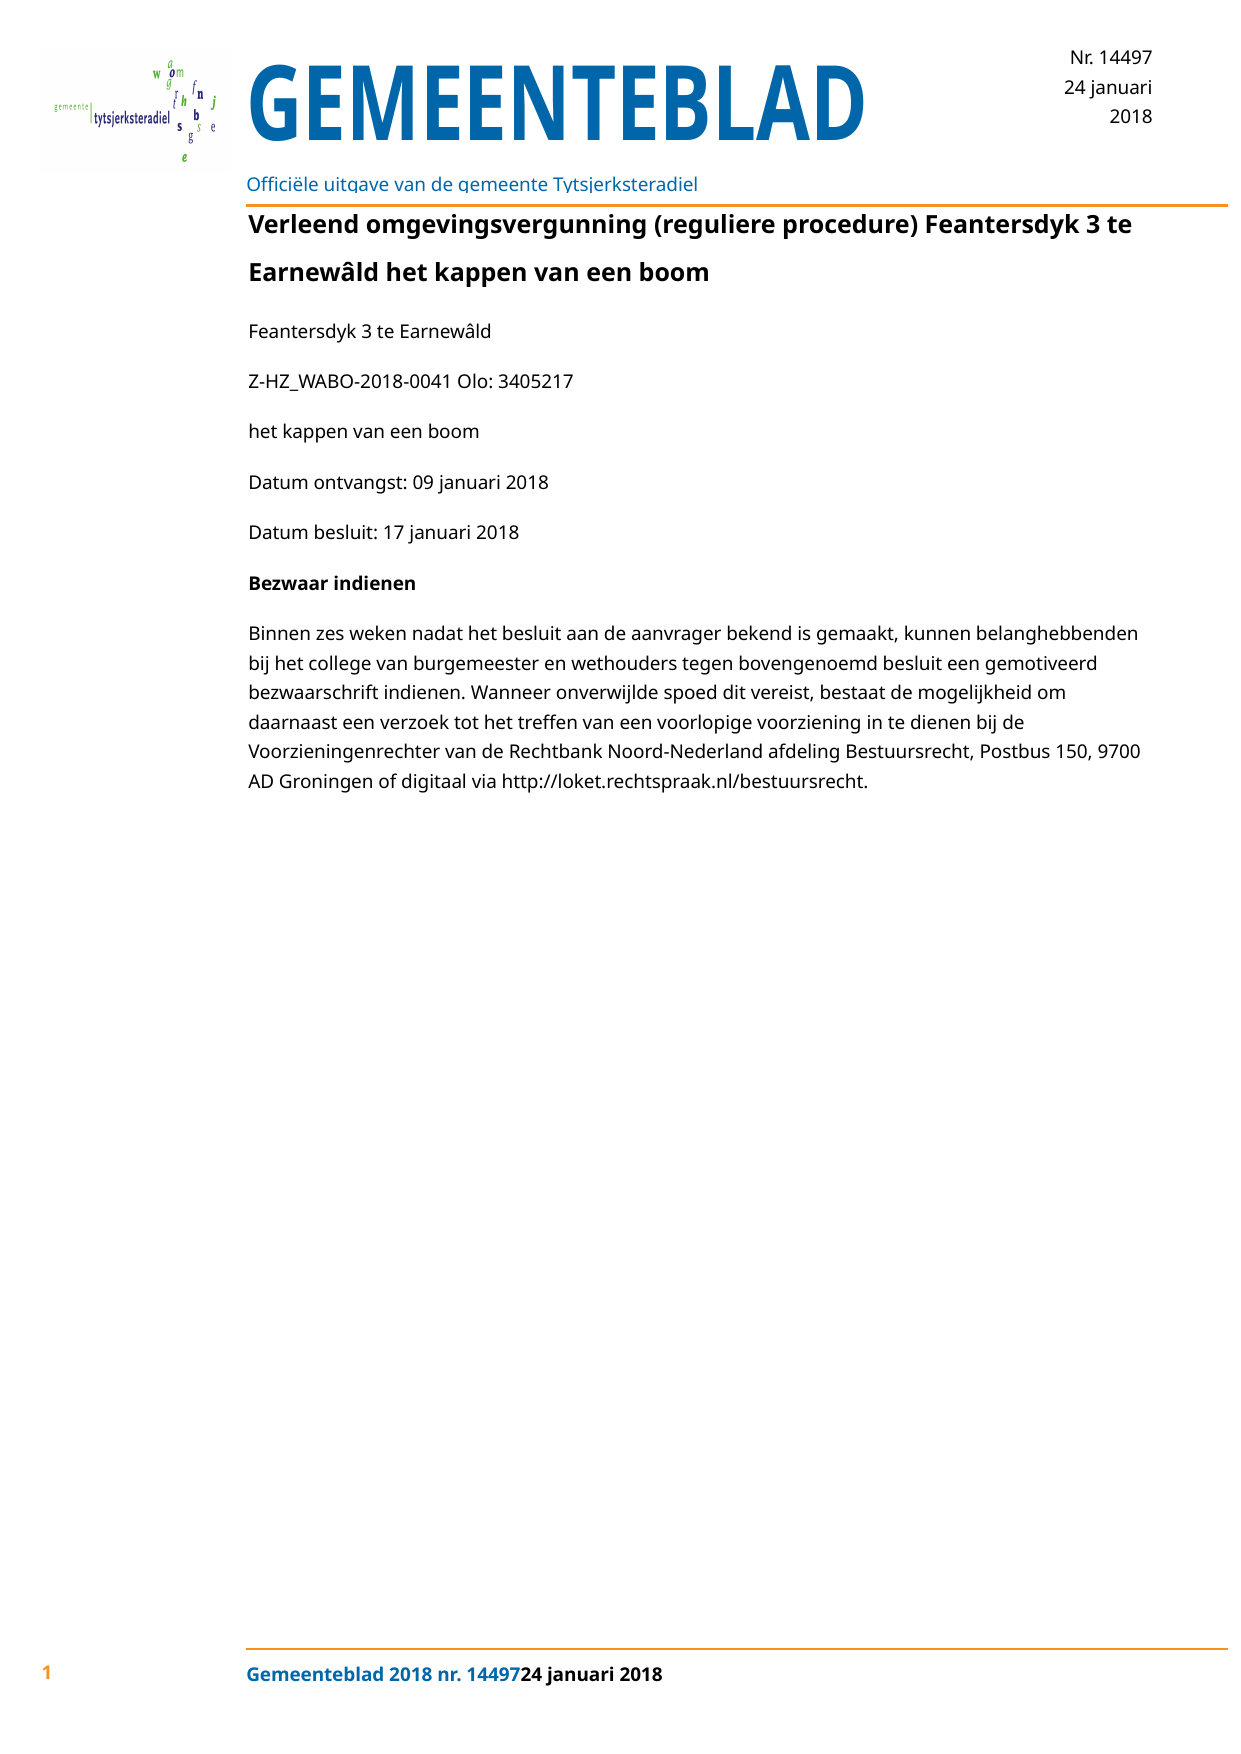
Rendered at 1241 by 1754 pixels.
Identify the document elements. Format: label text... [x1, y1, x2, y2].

text Verleend omgevingsvergunning (reguliere procedure) Feantersdyk 3 te Earnewâld het kappen van een boom [248, 207, 1152, 288]
text Z-HZ_WABO-2018-0041 Olo: 3405217 [248, 368, 1152, 394]
picture [41, 47, 231, 172]
text Feantersdyk 3 te Earnewâld [248, 318, 1152, 344]
text Datum besluit: 17 januari 2018 [248, 519, 1152, 545]
text Binnen zes weken nadat het besluit aan de aanvrager bekend is gemaakt, kunnen belanghebbenden bij het college van burgemeester en wethouders tegen bovengenoemd besluit een gemotiveerd bezwaarschrift indienen. Wanneer onverwijlde spoed dit vereist, bestaat de mogelijkheid om daarnaast een verzoek tot het treffen van een voorlopige voorziening in te dienen bij de Voorzieningenrechter van de Rechtbank Noord-Nederland afdeling Bestuursrecht, Postbus 150, 9700 AD Groningen of digitaal via http://loket.rechtspraak.nl/bestuursrecht. [248, 620, 1152, 794]
text Bezwaar indienen [248, 570, 1152, 596]
text het kappen van een boom [248, 419, 1152, 444]
text Datum ontvangst: 09 januari 2018 [248, 469, 1152, 495]
